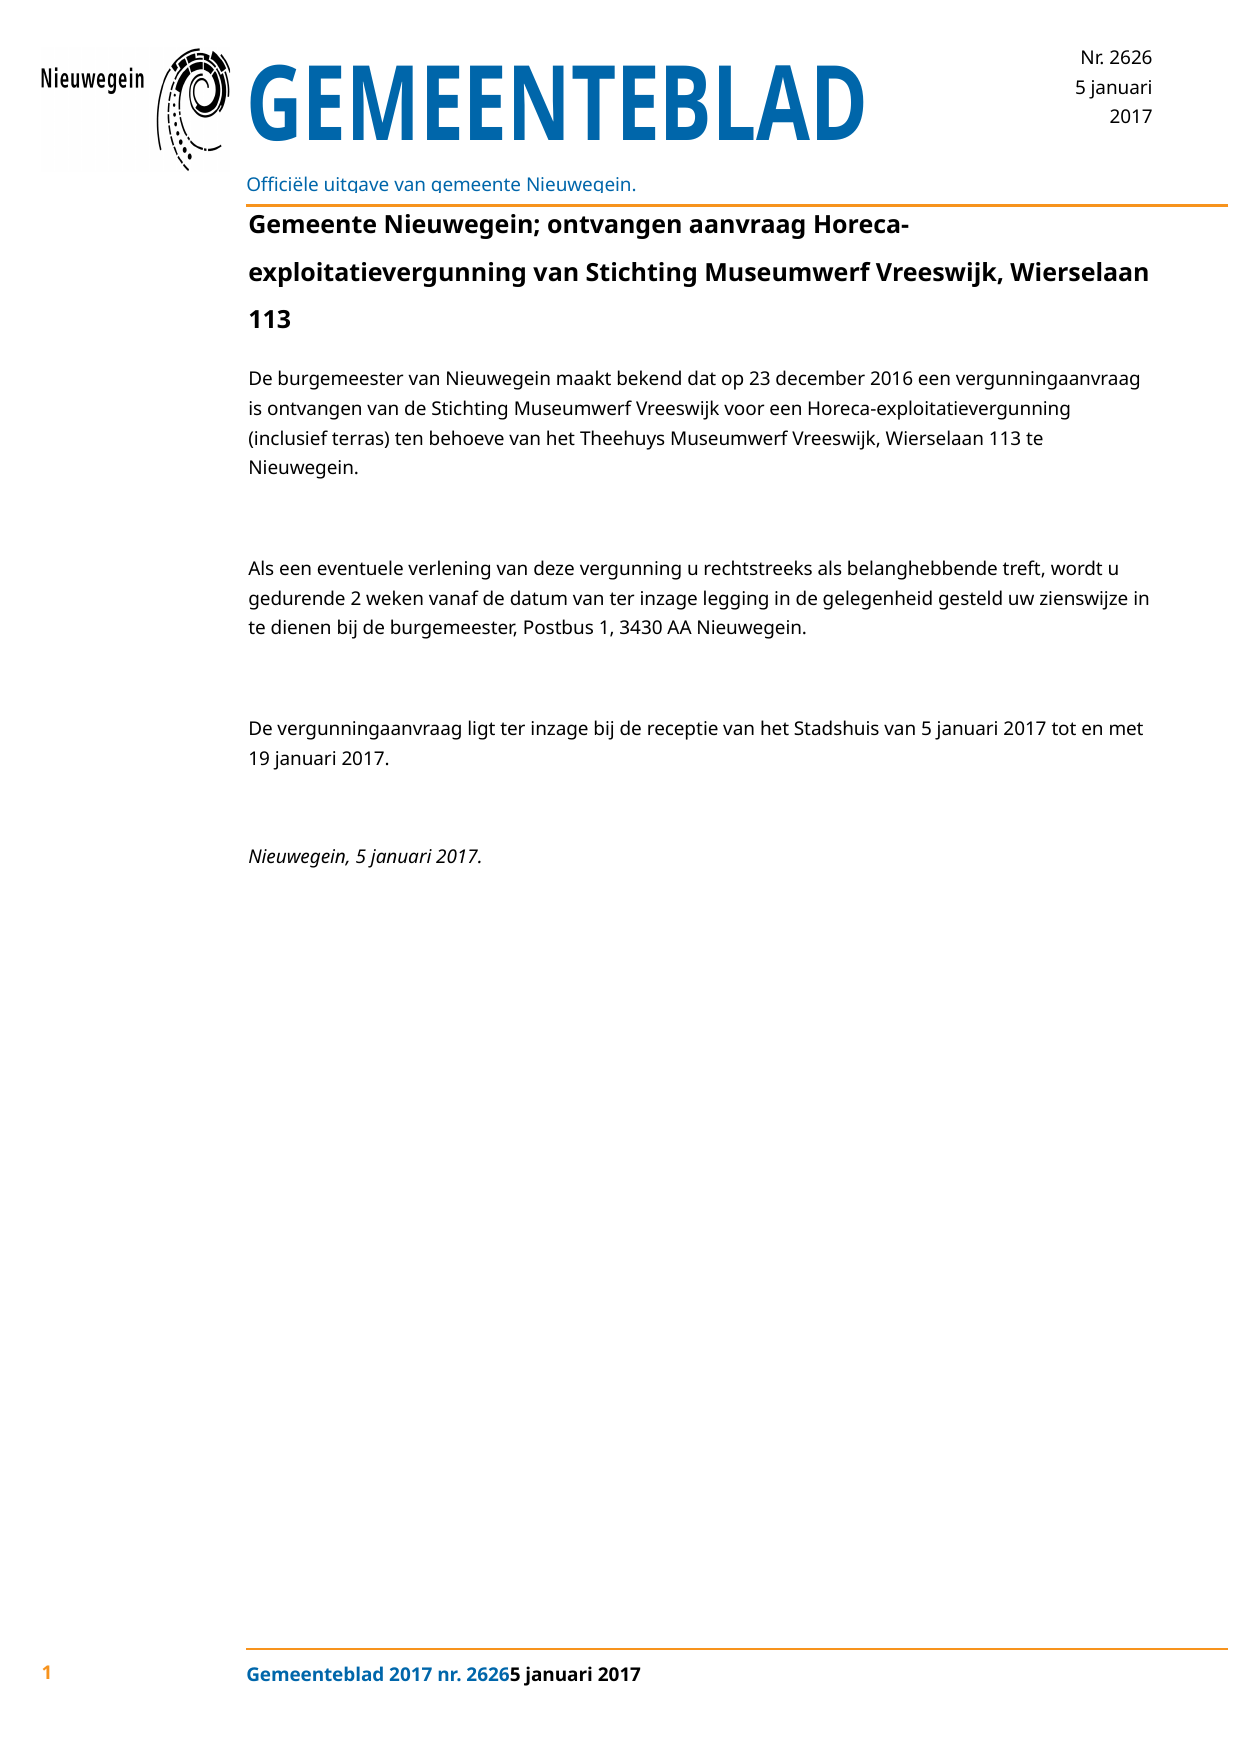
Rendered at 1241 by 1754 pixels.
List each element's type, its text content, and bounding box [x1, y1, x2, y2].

text De vergunningaanvraag ligt ter inzage bij de receptie van het Stadshuis van 5 januari 2017 tot en met 19 januari 2017. [248, 715, 1152, 770]
text De burgemeester van Nieuwegein maakt bekend dat op 23 december 2016 een vergunningaanvraag is ontvangen van de Stichting Museumwerf Vreeswijk voor een Horeca-exploitatievergunning (inclusief terras) ten behoeve van het Theehuys Museumwerf Vreeswijk, Wierselaan 113 te Nieuwegein. [248, 366, 1152, 480]
text Nieuwegein, 5 januari 2017. [248, 843, 1152, 869]
text Als een eventuele verlening van deze vergunning u rechtstreeks als belanghebbende treft, wordt u gedurende 2 weken vanaf de datum van ter inzage legging in de gelegenheid gesteld uw zienswijze in te dienen bij de burgemeester, Postbus 1, 3430 AA Nieuwegein. [248, 555, 1152, 640]
text Gemeente Nieuwegein; ontvangen aanvraag Horeca-exploitatievergunning van Stichting Museumwerf Vreeswijk, Wierselaan 113 [248, 207, 1152, 336]
picture [41, 47, 231, 172]
